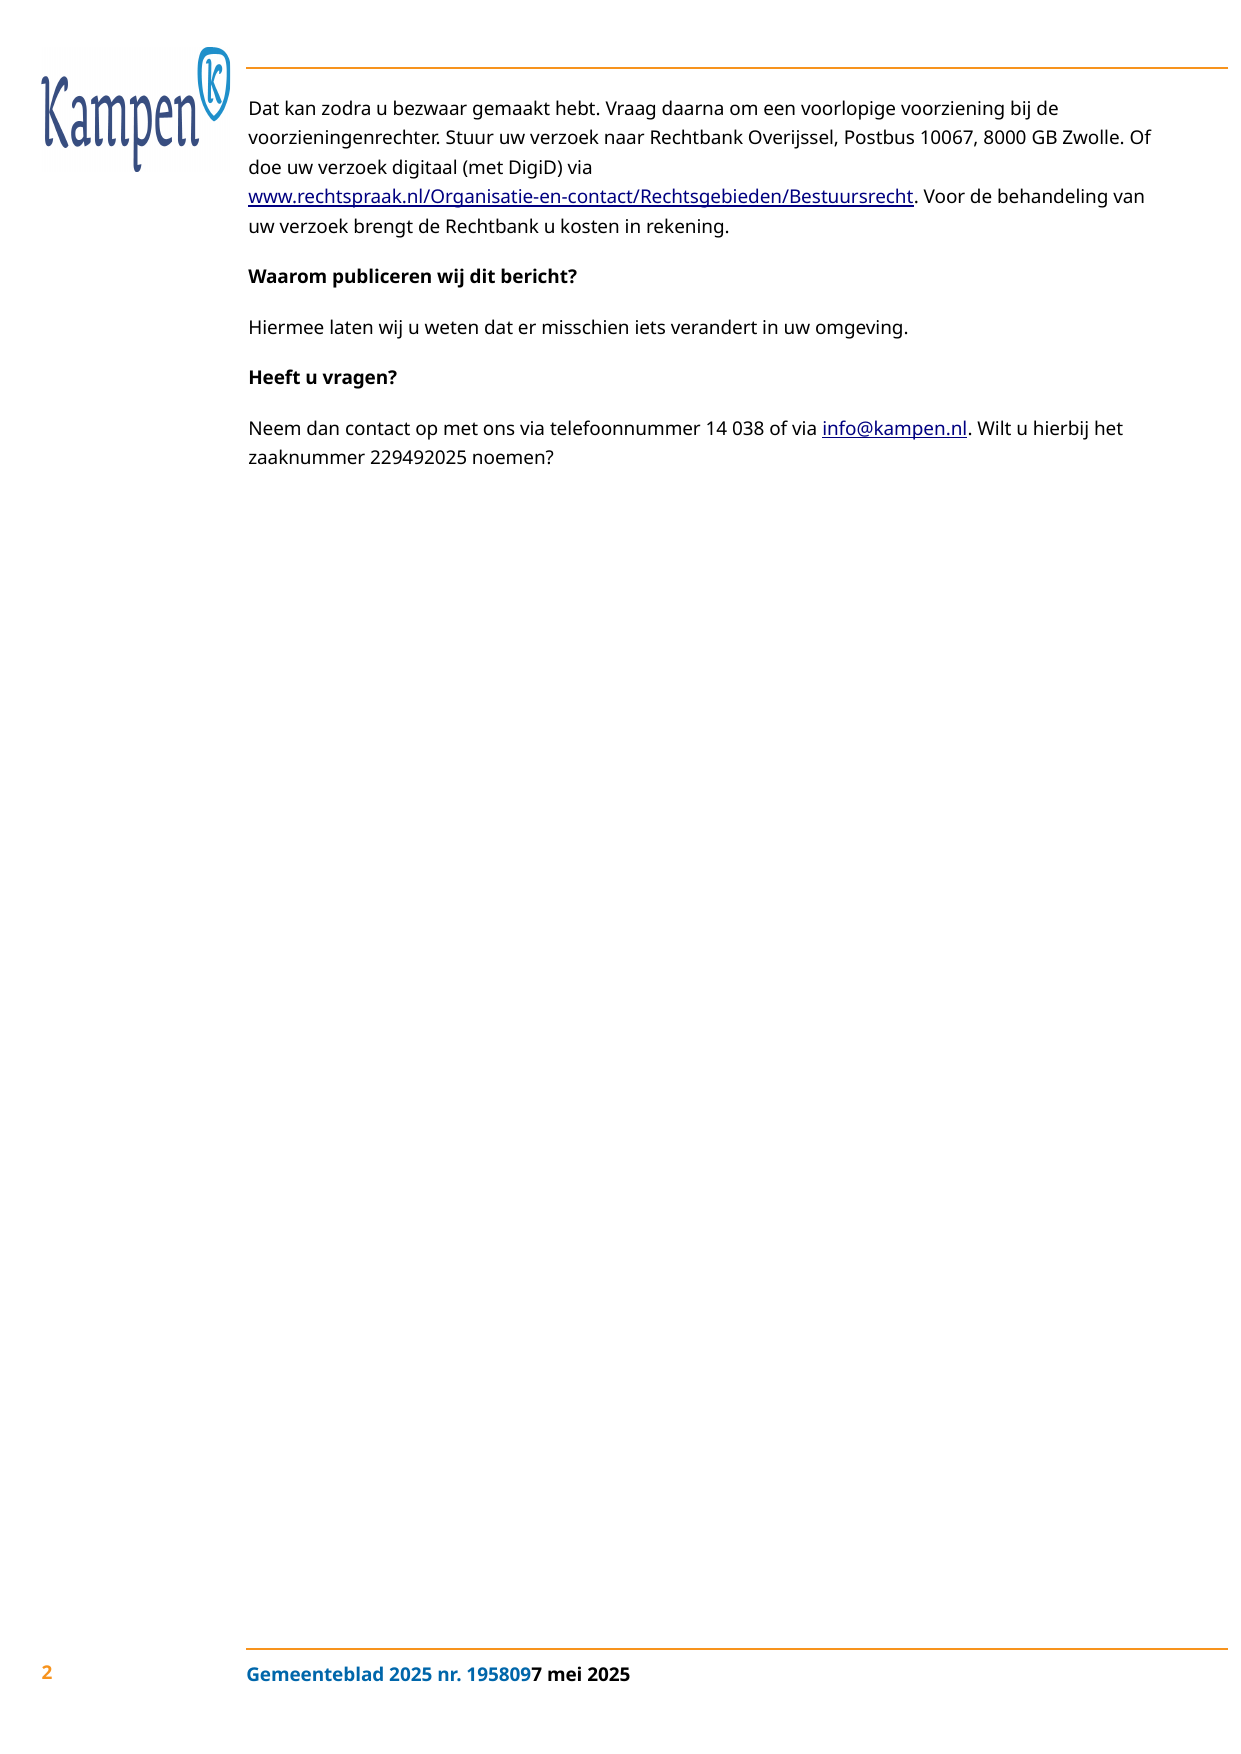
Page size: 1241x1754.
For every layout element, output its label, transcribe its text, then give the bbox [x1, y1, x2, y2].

text Heeft u vragen? [248, 364, 1152, 390]
text Dat kan zodra u bezwaar gemaakt hebt. Vraag daarna om een voorlopige voorziening bij de voorzieningenrechter. Stuur uw verzoek naar Rechtbank Overijssel, Postbus 10067, 8000 GB Zwolle. Of doe uw verzoek digitaal (met DigiD) via www.rechtspraak.nl/Organisatie-en-contact/Rechtsgebieden/Bestuursrecht. Voor de behandeling van uw verzoek brengt de Rechtbank u kosten in rekening. [248, 95, 1152, 239]
text Hiermee laten wij u weten dat er misschien iets verandert in uw omgeving. [248, 314, 1152, 340]
text Waarom publiceren wij dit bericht? [248, 263, 1152, 289]
picture [41, 47, 231, 172]
text Neem dan contact op met ons via telefoonnummer 14 038 of via info@kampen.nl. Wilt u hierbij het zaaknummer 229492025 noemen? [248, 415, 1152, 470]
